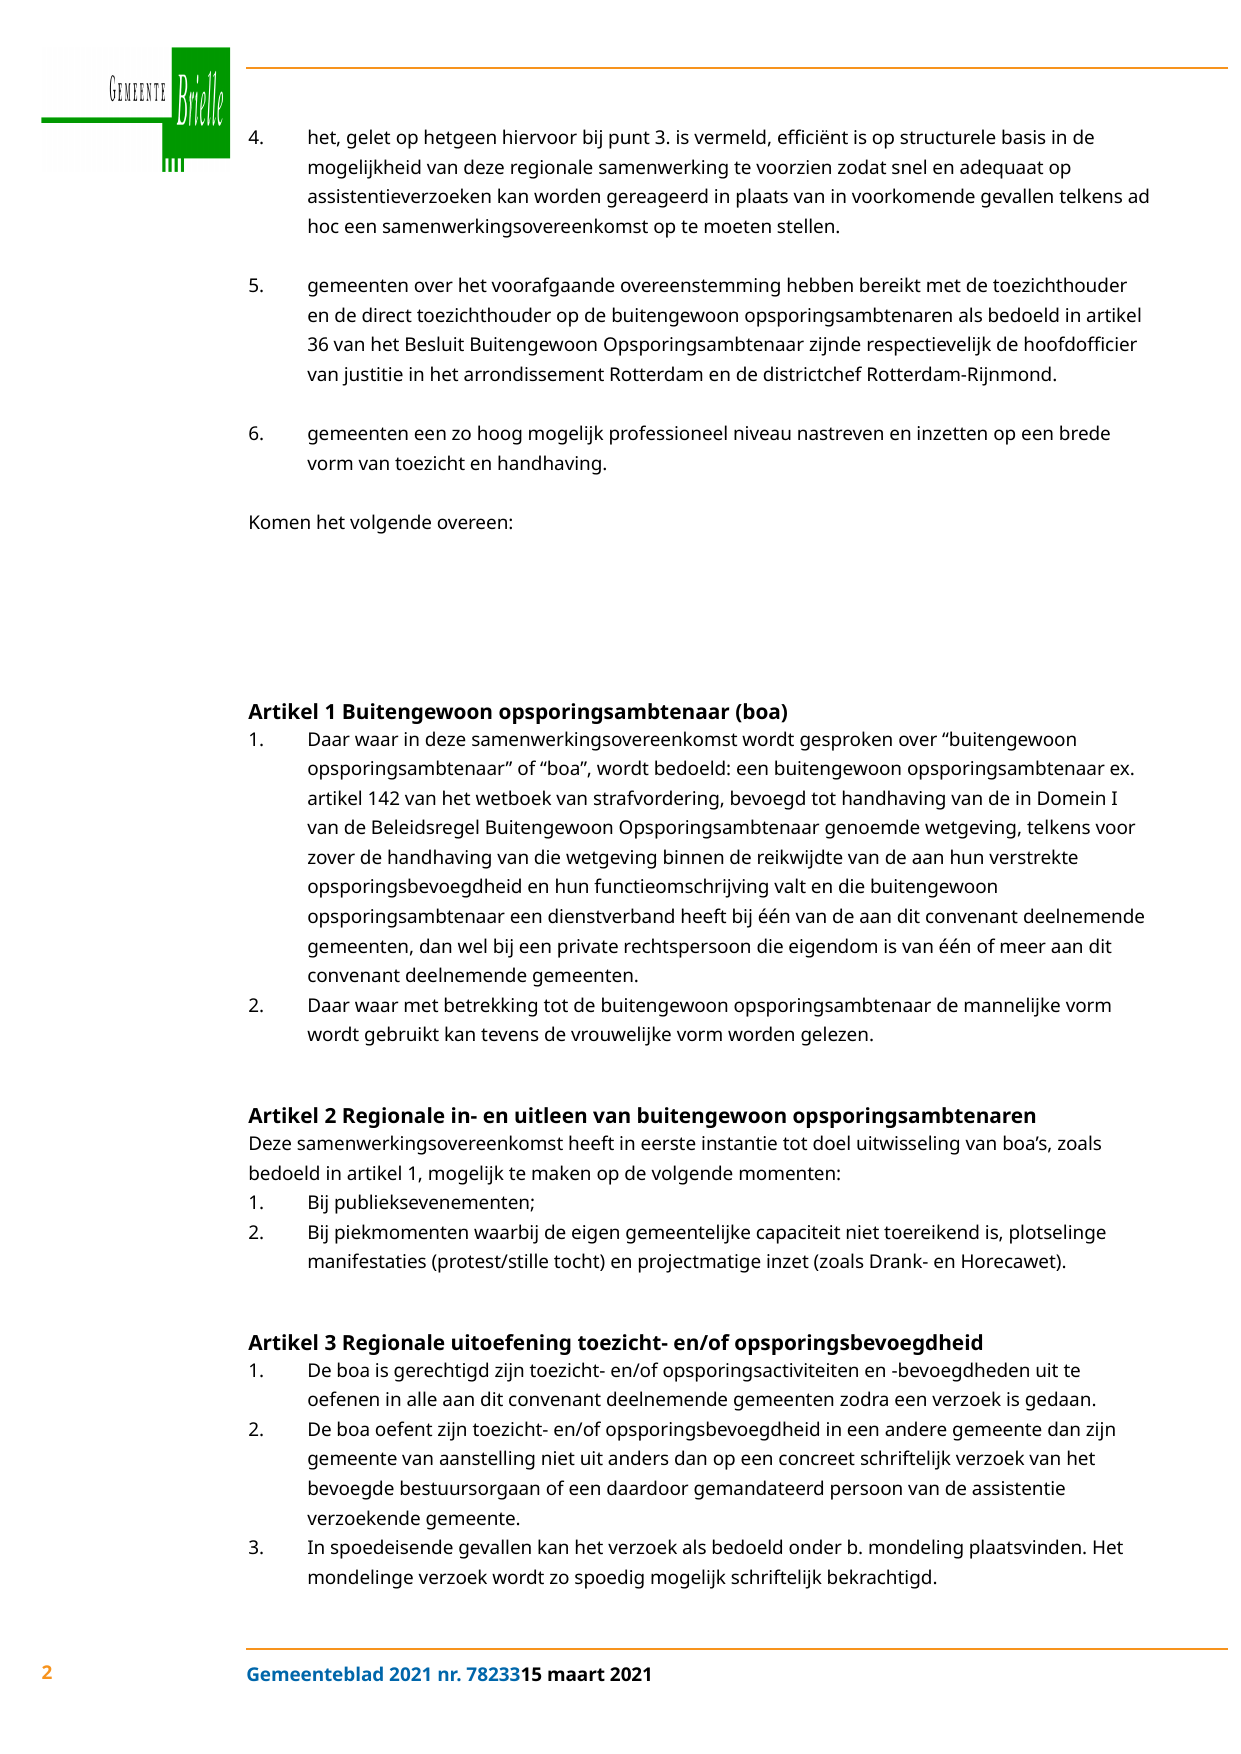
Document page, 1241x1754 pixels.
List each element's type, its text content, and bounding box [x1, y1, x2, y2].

text Artikel 3 Regionale uitoefening toezicht- en/of opsporingsbevoegdheid [248, 1328, 1152, 1357]
list het, gelet op hetgeen hiervoor bij punt 3. is vermeld, efficiënt is op structurele basis in de mogelijkheid van deze regionale samenwerking te voorzien zodat snel en adequaat op assistentieverzoeken kan worden gereageerd in plaats van in voorkomende gevallen telkens ad hoc een samenwerkingsovereenkomst op te moeten stellen. [248, 124, 1152, 239]
list gemeenten over het voorafgaande overeenstemming hebben bereikt met de toezichthouder en de direct toezichthouder op de buitengewoon opsporingsambtenaren als bedoeld in artikel 36 van het Besluit Buitengewoon Opsporingsambtenaar zijnde respectievelijk de hoofdofficier van justitie in het arrondissement Rotterdam en de districtchef Rotterdam-Rijnmond. [248, 272, 1152, 387]
list De boa is gerechtigd zijn toezicht- en/of opsporingsactiviteiten en -bevoegdheden uit te oefenen in alle aan dit convenant deelnemende gemeenten zodra een verzoek is gedaan. [248, 1357, 1152, 1412]
list gemeenten een zo hoog mogelijk professioneel niveau nastreven en inzetten op een brede vorm van toezicht en handhaving. [248, 420, 1152, 476]
text Komen het volgende overeen: [248, 509, 1152, 535]
picture [41, 47, 231, 172]
list Daar waar in deze samenwerkingsovereenkomst wordt gesproken over “buitengewoon opsporingsambtenaar” of “boa”, wordt bedoeld: een buitengewoon opsporingsambtenaar ex. artikel 142 van het wetboek van strafvordering, bevoegd tot handhaving van de in Domein I van de Beleidsregel Buitengewoon Opsporingsambtenaar genoemde wetgeving, telkens voor zover de handhaving van die wetgeving binnen de reikwijdte van de aan hun verstrekte opsporingsbevoegdheid en hun functieomschrijving valt en die buitengewoon opsporingsambtenaar een dienstverband heeft bij één van de aan dit convenant deelnemende gemeenten, dan wel bij een private rechtspersoon die eigendom is van één of meer aan dit convenant deelnemende gemeenten. [248, 726, 1152, 988]
list Bij publieksevenementen; [248, 1189, 1152, 1215]
list Bij piekmomenten waarbij de eigen gemeentelijke capaciteit niet toereikend is, plotselinge manifestaties (protest/stille tocht) en projectmatige inzet (zoals Drank- en Horecawet). [248, 1219, 1152, 1274]
list In spoedeisende gevallen kan het verzoek als bedoeld onder b. mondeling plaatsvinden. Het mondelinge verzoek wordt zo spoedig mogelijk schriftelijk bekrachtigd. [248, 1534, 1152, 1590]
text Deze samenwerkingsovereenkomst heeft in eerste instantie tot doel uitwisseling van boa’s, zoals bedoeld in artikel 1, mogelijk te maken op de volgende momenten: [248, 1130, 1152, 1185]
text Artikel 2 Regionale in- en uitleen van buitengewoon opsporingsambtenaren [248, 1102, 1152, 1130]
list Daar waar met betrekking tot de buitengewoon opsporingsambtenaar de mannelijke vorm wordt gebruikt kan tevens de vrouwelijke vorm worden gelezen. [248, 992, 1152, 1047]
list De boa oefent zijn toezicht- en/of opsporingsbevoegdheid in een andere gemeente dan zijn gemeente van aanstelling niet uit anders dan op een concreet schriftelijk verzoek van het bevoegde bestuursorgaan of een daardoor gemandateerd persoon van de assistentie verzoekende gemeente. [248, 1416, 1152, 1531]
text Artikel 1 Buitengewoon opsporingsambtenaar (boa) [248, 697, 1152, 726]
